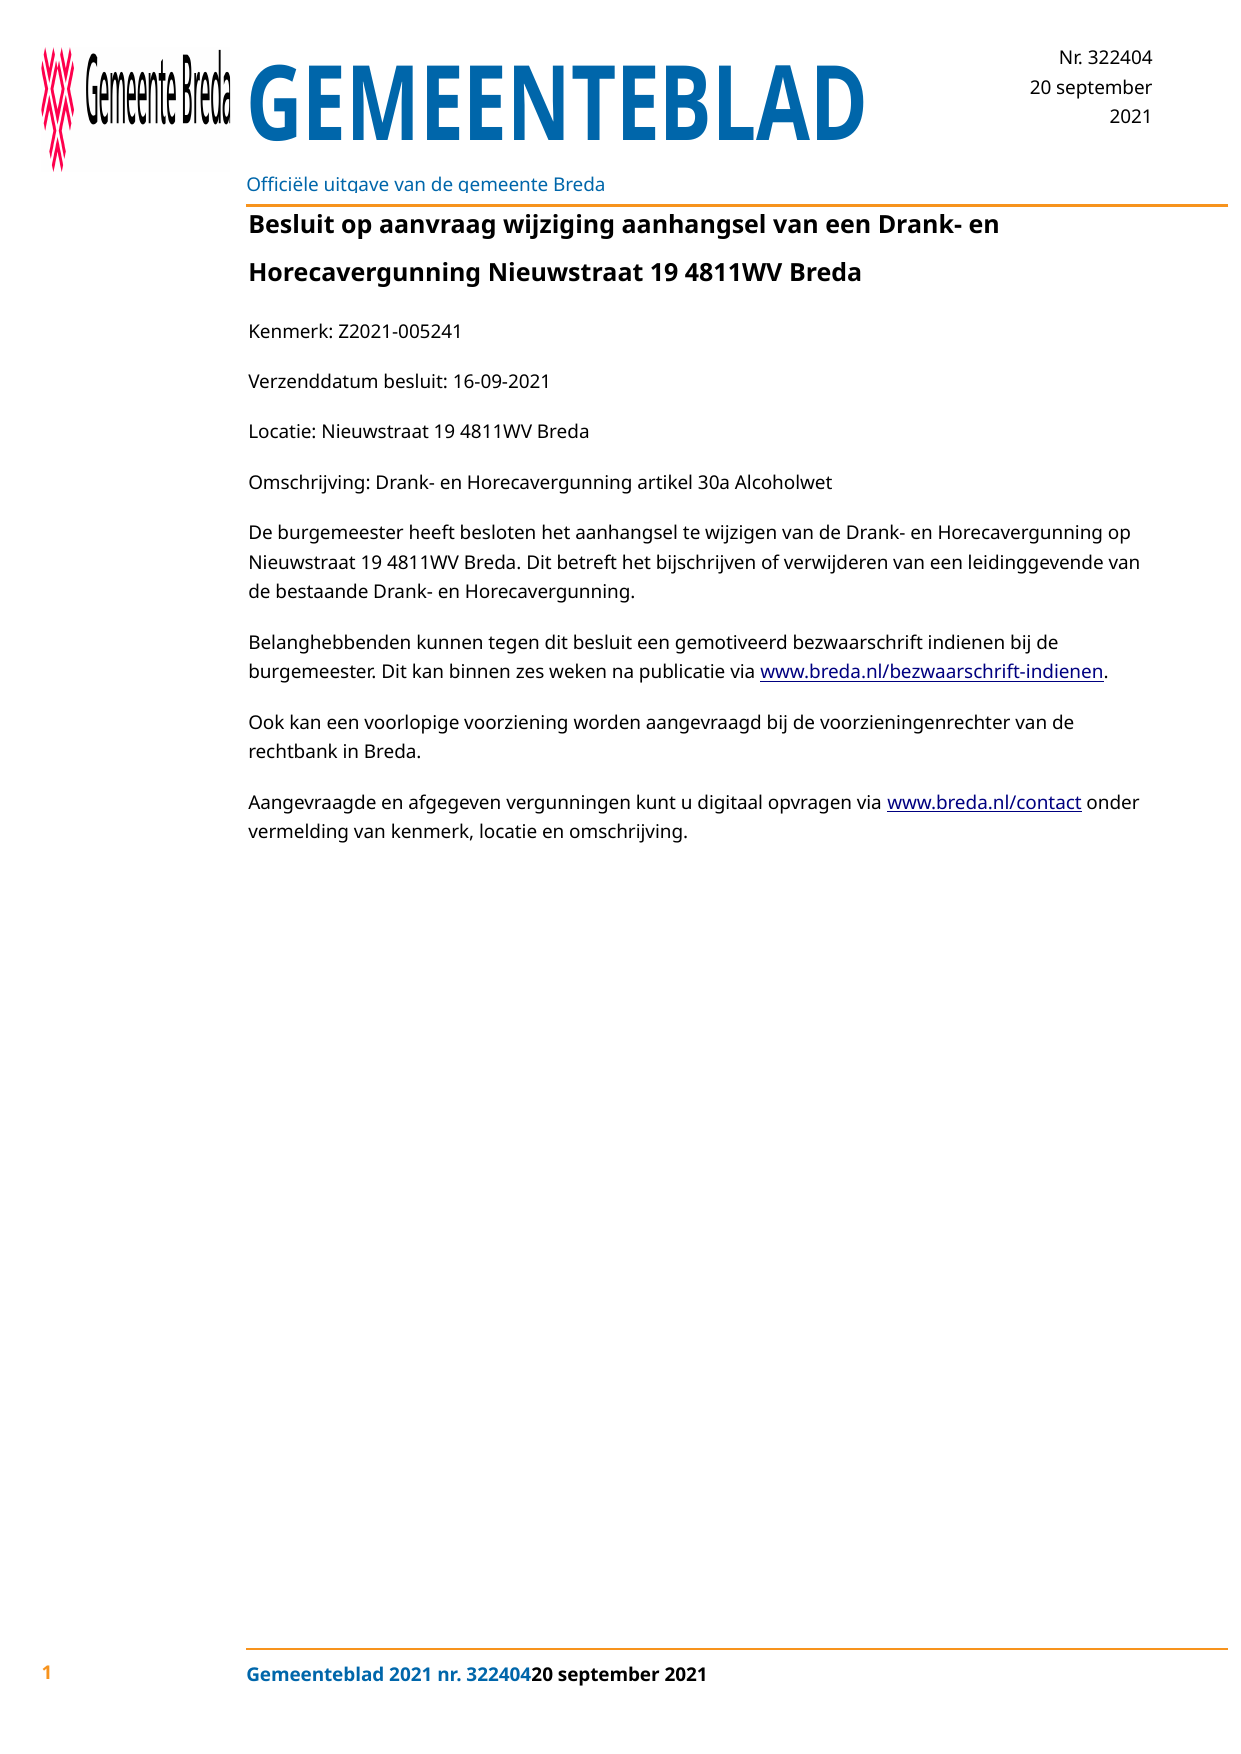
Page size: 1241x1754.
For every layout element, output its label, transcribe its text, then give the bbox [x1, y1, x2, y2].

text Belanghebbenden kunnen tegen dit besluit een gemotiveerd bezwaarschrift indienen bij de burgemeester. Dit kan binnen zes weken na publicatie via www.breda.nl/bezwaarschrift-indienen. [248, 629, 1152, 684]
text Locatie: Nieuwstraat 19 4811WV Breda [248, 419, 1152, 444]
text Aangevraagde en afgegeven vergunningen kunt u digitaal opvragen via www.breda.nl/contact onder vermelding van kenmerk, locatie en omschrijving. [248, 789, 1152, 844]
picture [41, 47, 231, 172]
text Kenmerk: Z2021-005241 [248, 318, 1152, 344]
text Ook kan een voorlopige voorziening worden aangevraagd bij de voorzieningenrechter van de rechtbank in Breda. [248, 709, 1152, 764]
text Omschrijving: Drank- en Horecavergunning artikel 30a Alcoholwet [248, 469, 1152, 495]
text Besluit op aanvraag wijziging aanhangsel van een Drank- en Horecavergunning Nieuwstraat 19 4811WV Breda [248, 207, 1152, 288]
text Verzenddatum besluit: 16-09-2021 [248, 368, 1152, 394]
text De burgemeester heeft besloten het aanhangsel te wijzigen van de Drank- en Horecavergunning op Nieuwstraat 19 4811WV Breda. Dit betreft het bijschrijven of verwijderen van een leidinggevende van de bestaande Drank- en Horecavergunning. [248, 519, 1152, 604]
